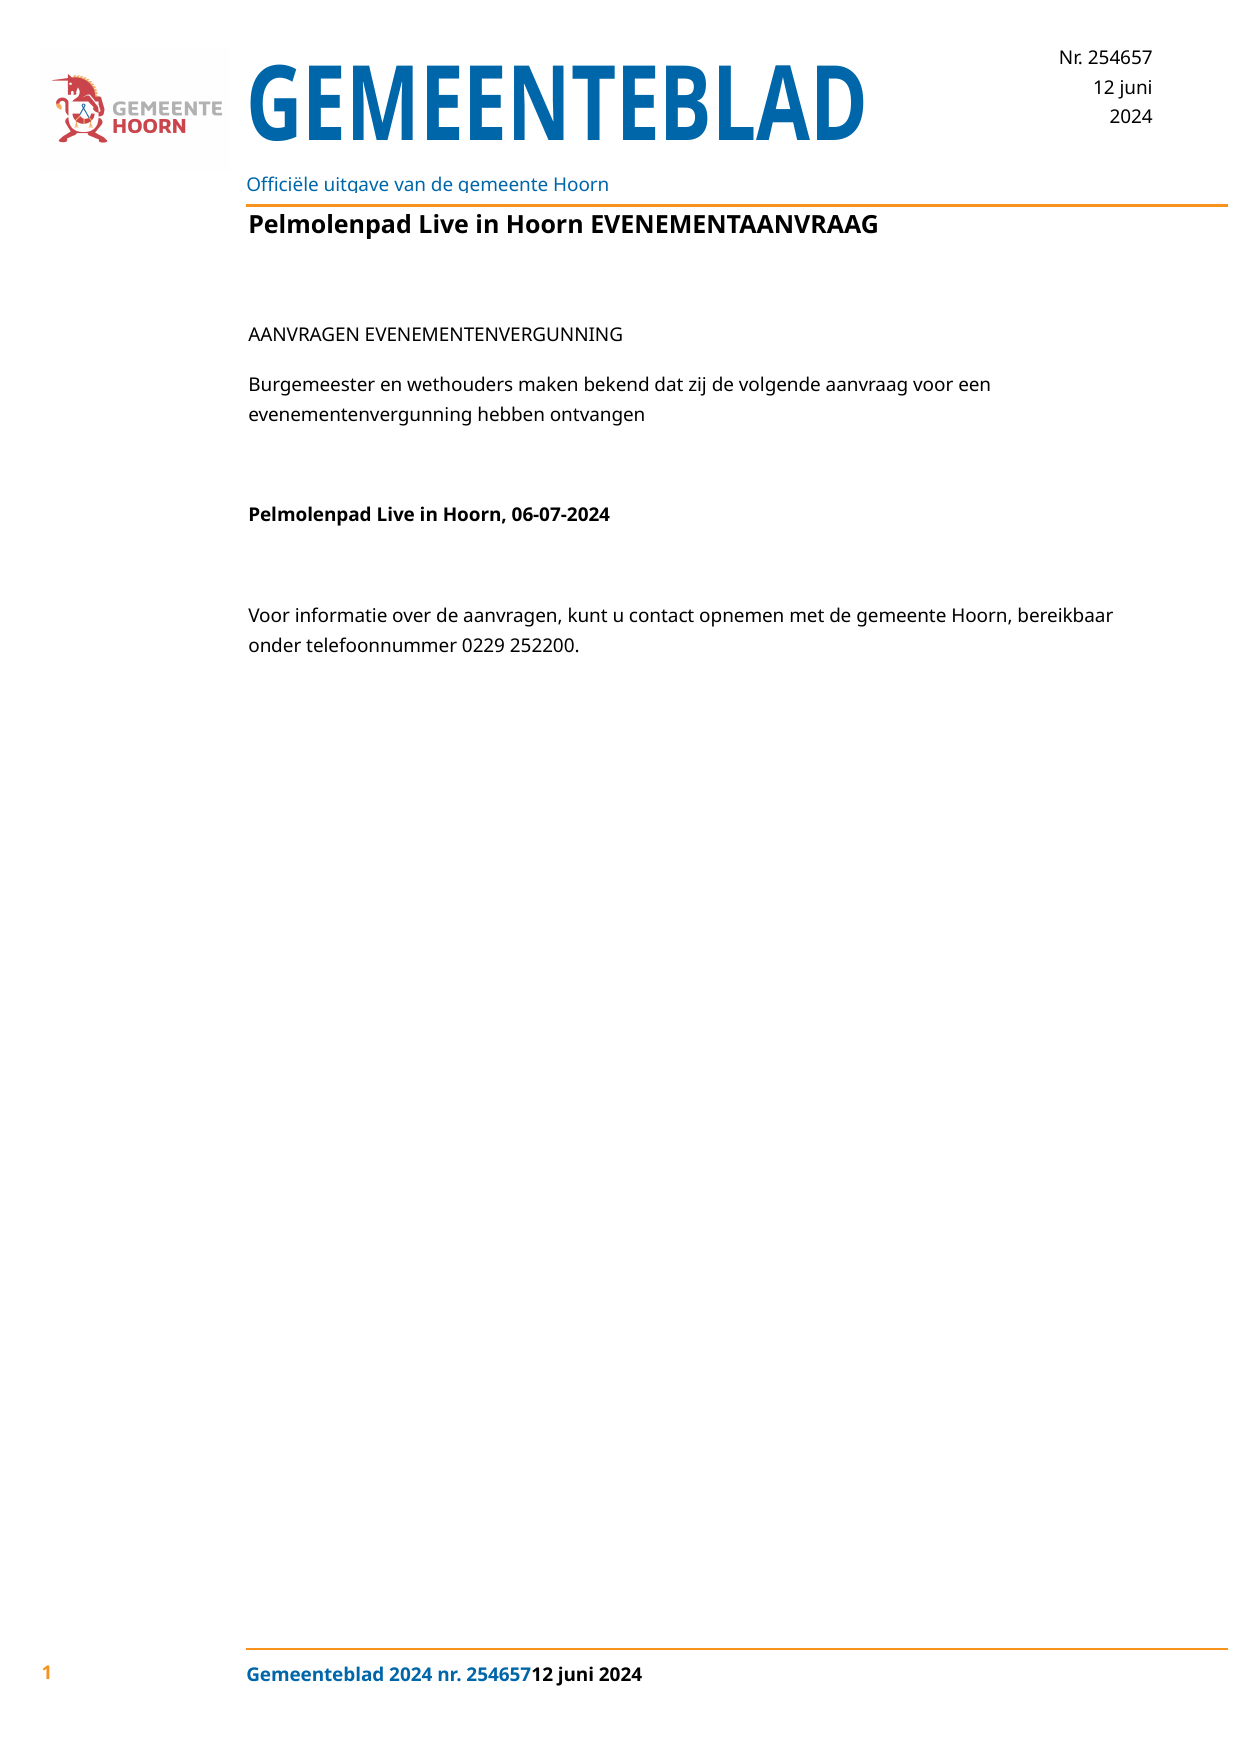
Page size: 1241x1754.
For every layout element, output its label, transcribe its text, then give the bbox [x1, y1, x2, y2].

text Pelmolenpad Live in Hoorn EVENEMENTAANVRAAG [248, 207, 1152, 241]
text Burgemeester en wethouders maken bekend dat zij de volgende aanvraag voor een evenementenvergunning hebben ontvangen [248, 371, 1152, 426]
picture [41, 47, 231, 172]
text Pelmolenpad Live in Hoorn, 06-07-2024 [248, 502, 1152, 527]
text AANVRAGEN EVENEMENTENVERGUNNING [248, 321, 1152, 346]
text Voor informatie over de aanvragen, kunt u contact opnemen met de gemeente Hoorn, bereikbaar onder telefoonnummer 0229 252200. [248, 602, 1152, 658]
